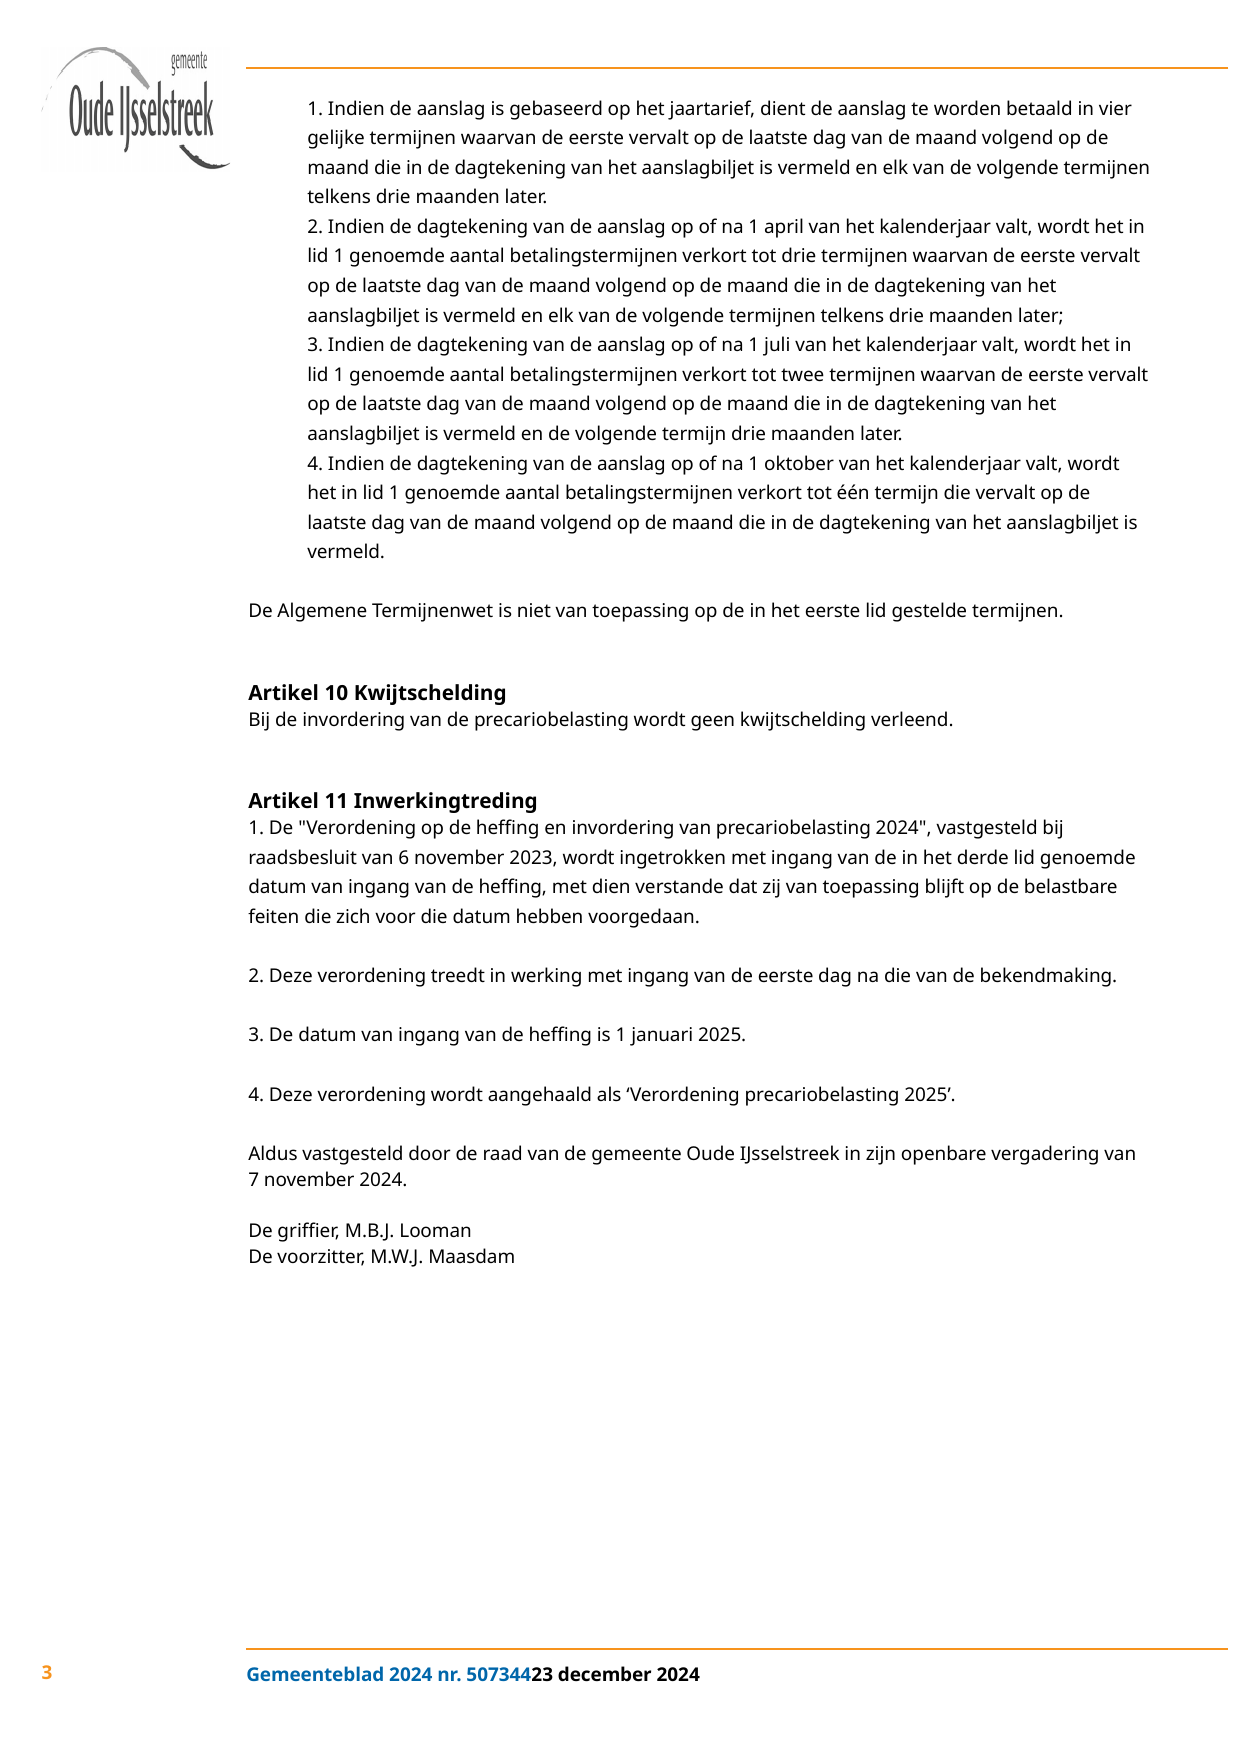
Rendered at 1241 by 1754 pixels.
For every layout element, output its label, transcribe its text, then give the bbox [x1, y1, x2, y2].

text Artikel 10 Kwijtschelding [248, 678, 1152, 706]
text De voorzitter, M.W.J. Maasdam [248, 1243, 1152, 1269]
text Bij de invordering van de precariobelasting wordt geen kwijtschelding verleend. [248, 706, 1152, 732]
list 1. Indien de aanslag is gebaseerd op het jaartarief, dient de aanslag te worden betaald in vier gelijke termijnen waarvan de eerste vervalt op de laatste dag van de maand volgend op de maand die in de dagtekening van het aanslagbiljet is vermeld en elk van de volgende termijnen telkens drie maanden later. [248, 95, 1152, 209]
list 4. Indien de dagtekening van de aanslag op of na 1 oktober van het kalenderjaar valt, wordt het in lid 1 genoemde aantal betalingstermijnen verkort tot één termijn die vervalt op de laatste dag van de maand volgend op de maand die in de dagtekening van het aanslagbiljet is vermeld. [248, 450, 1152, 564]
text De griffier, M.B.J. Looman [248, 1217, 1152, 1243]
text 2. Deze verordening treedt in werking met ingang van de eerste dag na die van de bekendmaking. [248, 962, 1152, 988]
picture [41, 47, 231, 172]
list 2. Indien de dagtekening van de aanslag op of na 1 april van het kalenderjaar valt, wordt het in lid 1 genoemde aantal betalingstermijnen verkort tot drie termijnen waarvan de eerste vervalt op de laatste dag van de maand volgend op de maand die in de dagtekening van het aanslagbiljet is vermeld en elk van de volgende termijnen telkens drie maanden later; [248, 213, 1152, 328]
text De Algemene Termijnenwet is niet van toepassing op de in het eerste lid gestelde termijnen. [248, 598, 1152, 623]
text 4. Deze verordening wordt aangehaald als ‘Verordening precariobelasting 2025’. [248, 1081, 1152, 1107]
text 1. De "Verordening op de heffing en invordering van precariobelasting 2024", vastgesteld bij raadsbesluit van 6 november 2023, wordt ingetrokken met ingang van de in het derde lid genoemde datum van ingang van de heffing, met dien verstande dat zij van toepassing blijft op de belastbare feiten die zich voor die datum hebben voorgedaan. [248, 814, 1152, 929]
text 7 november 2024. [248, 1166, 1152, 1191]
text 3. De datum van ingang van de heffing is 1 januari 2025. [248, 1022, 1152, 1047]
text Aldus vastgesteld door de raad van de gemeente Oude IJsselstreek in zijn openbare vergadering van [248, 1140, 1152, 1166]
text Artikel 11 Inwerkingtreding [248, 786, 1152, 814]
list 3. Indien de dagtekening van de aanslag op of na 1 juli van het kalenderjaar valt, wordt het in lid 1 genoemde aantal betalingstermijnen verkort tot twee termijnen waarvan de eerste vervalt op de laatste dag van de maand volgend op de maand die in de dagtekening van het aanslagbiljet is vermeld en de volgende termijn drie maanden later. [248, 331, 1152, 446]
